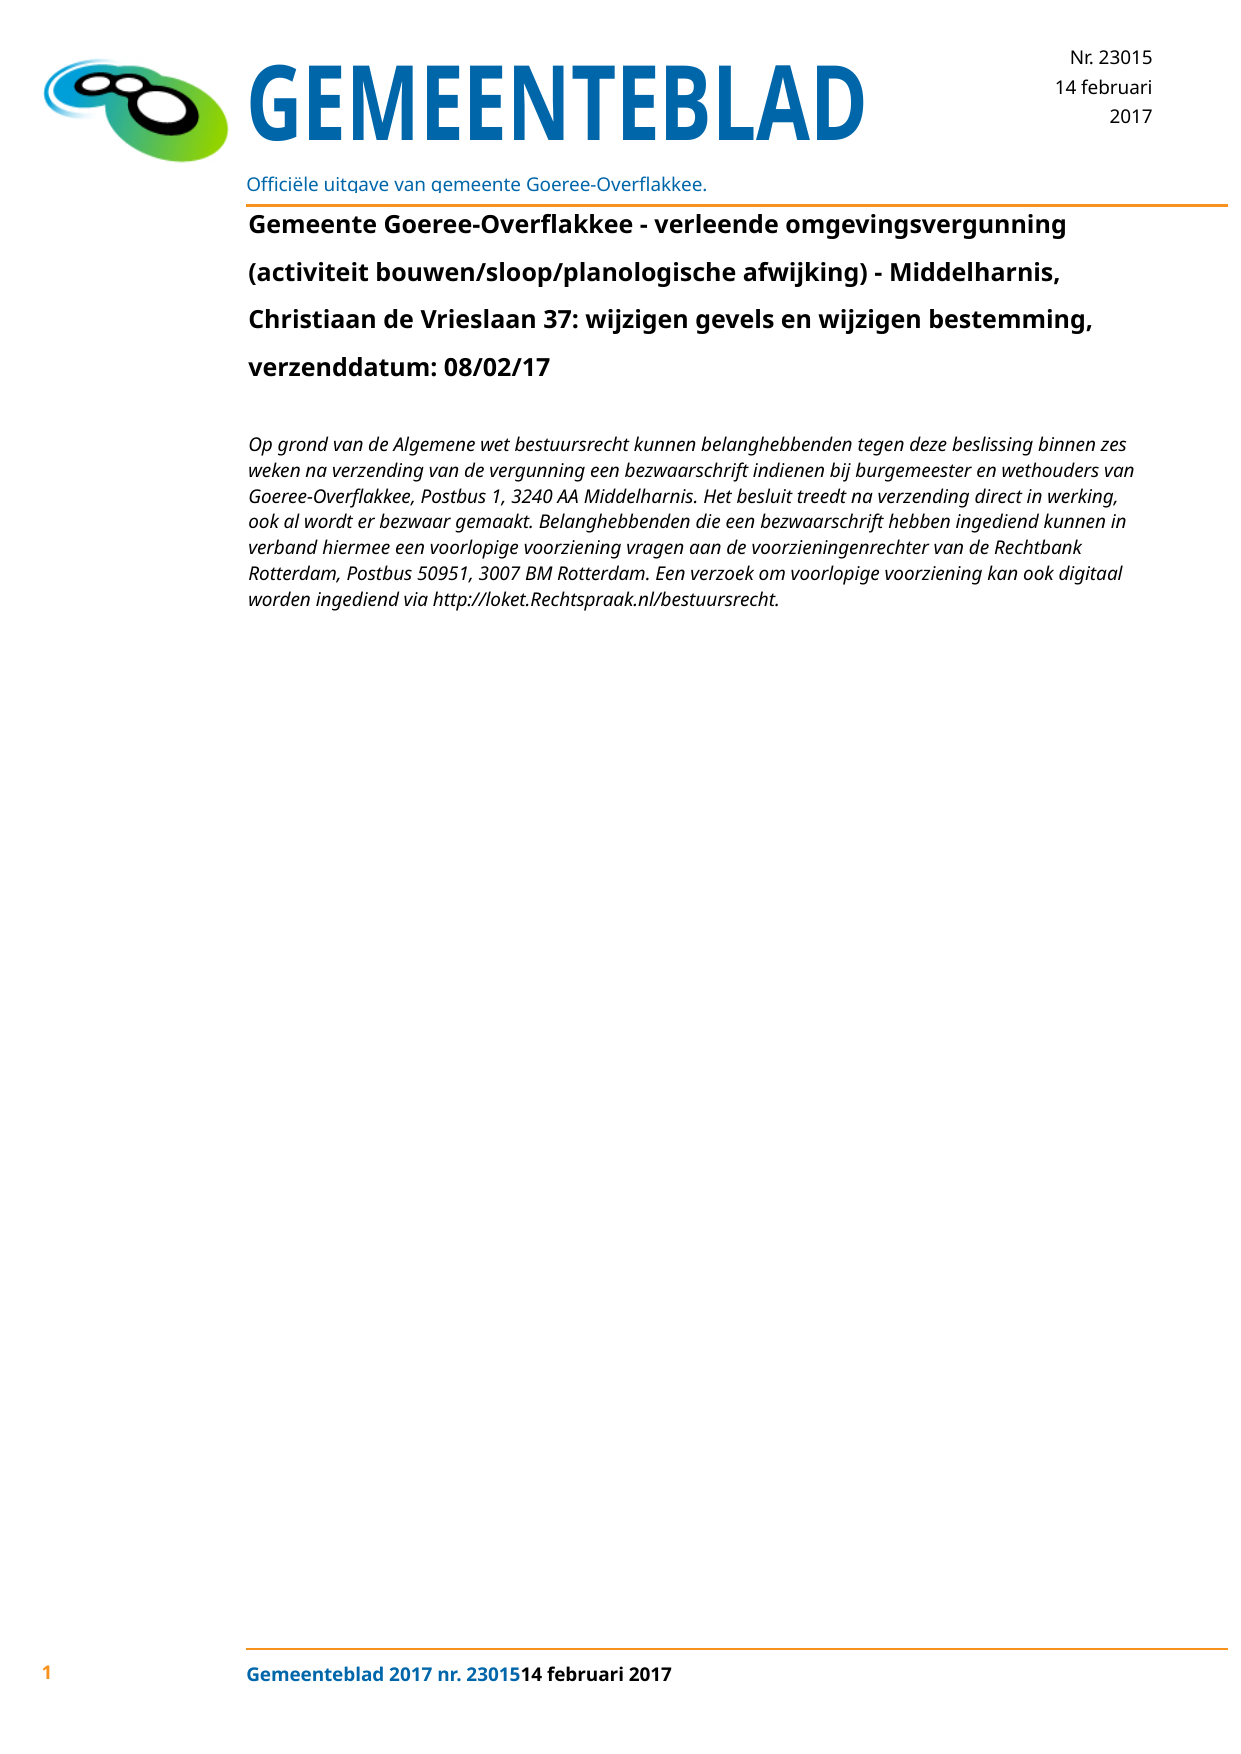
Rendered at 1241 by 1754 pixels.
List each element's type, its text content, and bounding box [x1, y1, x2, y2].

picture [41, 47, 231, 172]
text Gemeente Goeree-Overflakkee - verleende omgevingsvergunning (activiteit bouwen/sloop/planologische afwijking) - Middelharnis, Christiaan de Vrieslaan 37: wijzigen gevels en wijzigen bestemming, verzenddatum: 08/02/17 [248, 207, 1152, 384]
text Op grond van de Algemene wet bestuursrecht kunnen belanghebbenden tegen deze beslissing binnen zes weken na verzending van de vergunning een bezwaarschrift indienen bij burgemeester en wethouders van Goeree-Overflakkee, Postbus 1, 3240 AA Middelharnis. Het besluit treedt na verzending direct in werking, ook al wordt er bezwaar gemaakt. Belanghebbenden die een bezwaarschrift hebben ingediend kunnen in verband hiermee een voorlopige voorziening vragen aan de voorzieningenrechter van de Rechtbank Rotterdam, Postbus 50951, 3007 BM Rotterdam. Een verzoek om voorlopige voorziening kan ook digitaal worden ingediend via http://loket.Rechtspraak.nl/bestuursrecht. [248, 431, 1152, 611]
